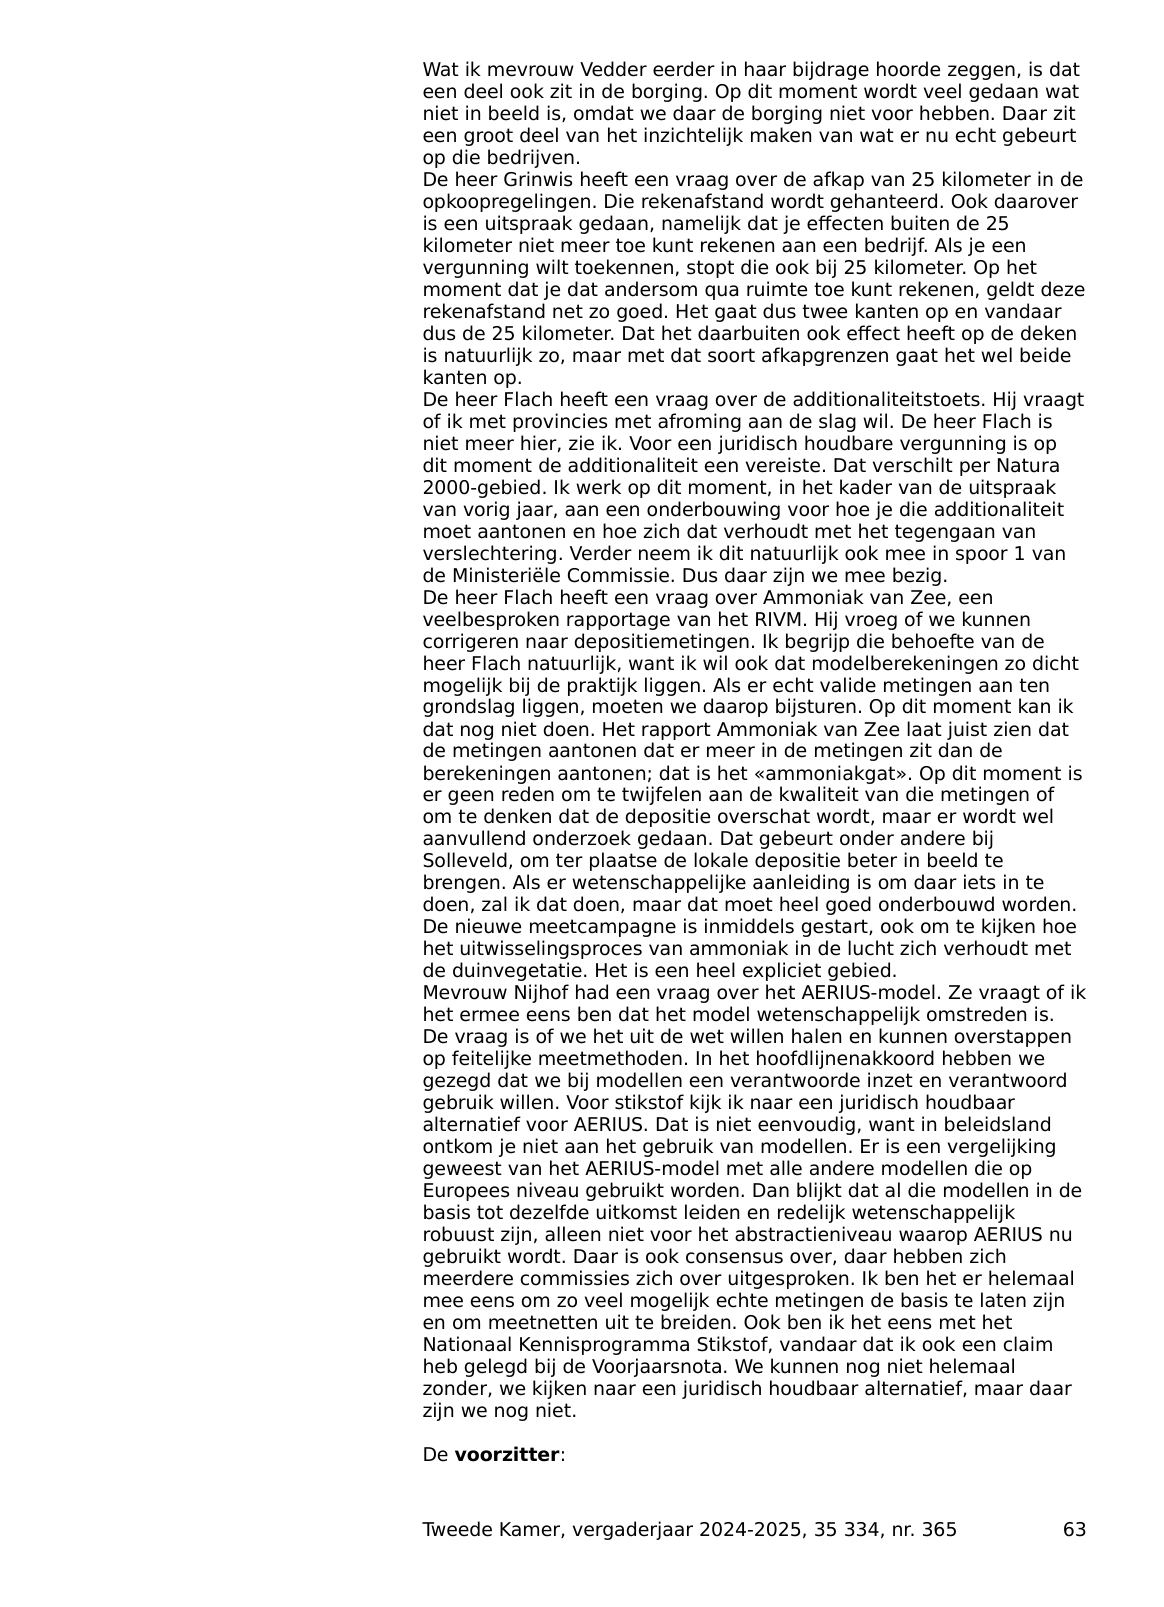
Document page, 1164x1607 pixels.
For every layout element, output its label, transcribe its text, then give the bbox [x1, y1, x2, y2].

text De heer Flach heeft een vraag over de additionaliteitstoets. Hij vraagt of ik met provincies met afroming aan de slag wil. De heer Flach is niet meer hier, zie ik. Voor een juridisch houdbare vergunning is op dit moment de additionaliteit een vereiste. Dat verschilt per Natura 2000-gebied. Ik werk op dit moment, in het kader van de uitspraak van vorig jaar, aan een onderbouwing voor hoe je die additionaliteit moet aantonen en hoe zich dat verhoudt met het tegengaan van verslechtering. Verder neem ik dit natuurlijk ook mee in spoor 1 van de Ministeriële Commissie. Dus daar zijn we mee bezig. [422, 389, 1087, 587]
text Wat ik mevrouw Vedder eerder in haar bijdrage hoorde zeggen, is dat een deel ook zit in de borging. Op dit moment wordt veel gedaan wat niet in beeld is, omdat we daar de borging niet voor hebben. Daar zit een groot deel van het inzichtelijk maken van wat er nu echt gebeurt op die bedrijven. [422, 59, 1087, 169]
text De heer Flach heeft een vraag over Ammoniak van Zee, een veelbesproken rapportage van het RIVM. Hij vroeg of we kunnen corrigeren naar depositiemetingen. Ik begrijp die behoefte van de heer Flach natuurlijk, want ik wil ook dat modelberekeningen zo dicht mogelijk bij de praktijk liggen. Als er echt valide metingen aan ten grondslag liggen, moeten we daarop bijsturen. Op dit moment kan ik dat nog niet doen. Het rapport Ammoniak van Zee laat juist zien dat de metingen aantonen dat er meer in de metingen zit dan de berekeningen aantonen; dat is het «ammoniakgat». Op dit moment is er geen reden om te twijfelen aan de kwaliteit van die metingen of om te denken dat de depositie overschat wordt, maar er wordt wel aanvullend onderzoek gedaan. Dat gebeurt onder andere bij Solleveld, om ter plaatse de lokale depositie beter in beeld te brengen. Als er wetenschappelijke aanleiding is om daar iets in te doen, zal ik dat doen, maar dat moet heel goed onderbouwd worden. De nieuwe meetcampagne is inmiddels gestart, ook om te kijken hoe het uitwisselingsproces van ammoniak in de lucht zich verhoudt met de duinvegetatie. Het is een heel expliciet gebied. [422, 587, 1087, 982]
text De voorzitter: [422, 1444, 1087, 1466]
text De heer Grinwis heeft een vraag over de afkap van 25 kilometer in de opkoopregelingen. Die rekenafstand wordt gehanteerd. Ook daarover is een uitspraak gedaan, namelijk dat je effecten buiten de 25 kilometer niet meer toe kunt rekenen aan een bedrijf. Als je een vergunning wilt toekennen, stopt die ook bij 25 kilometer. Op het moment dat je dat andersom qua ruimte toe kunt rekenen, geldt deze rekenafstand net zo goed. Het gaat dus twee kanten op en vandaar dus de 25 kilometer. Dat het daarbuiten ook effect heeft op de deken is natuurlijk zo, maar met dat soort afkapgrenzen gaat het wel beide kanten op. [422, 169, 1087, 389]
text Mevrouw Nijhof had een vraag over het AERIUS-model. Ze vraagt of ik het ermee eens ben dat het model wetenschappelijk omstreden is. De vraag is of we het uit de wet willen halen en kunnen overstappen op feitelijke meetmethoden. In het hoofdlijnenakkoord hebben we gezegd dat we bij modellen een verantwoorde inzet en verantwoord gebruik willen. Voor stikstof kijk ik naar een juridisch houdbaar alternatief voor AERIUS. Dat is niet eenvoudig, want in beleidsland ontkom je niet aan het gebruik van modellen. Er is een vergelijking geweest van het AERIUS-model met alle andere modellen die op Europees niveau gebruikt worden. Dan blijkt dat al die modellen in de basis tot dezelfde uitkomst leiden en redelijk wetenschappelijk robuust zijn, alleen niet voor het abstractieniveau waarop AERIUS nu gebruikt wordt. Daar is ook consensus over, daar hebben zich meerdere commissies zich over uitgesproken. Ik ben het er helemaal mee eens om zo veel mogelijk echte metingen de basis te laten zijn en om meetnetten uit te breiden. Ook ben ik het eens met het Nationaal Kennisprogramma Stikstof, vandaar dat ik ook een claim heb gelegd bij de Voorjaarsnota. We kunnen nog niet helemaal zonder, we kijken naar een juridisch houdbaar alternatief, maar daar zijn we nog niet. [422, 982, 1087, 1422]
